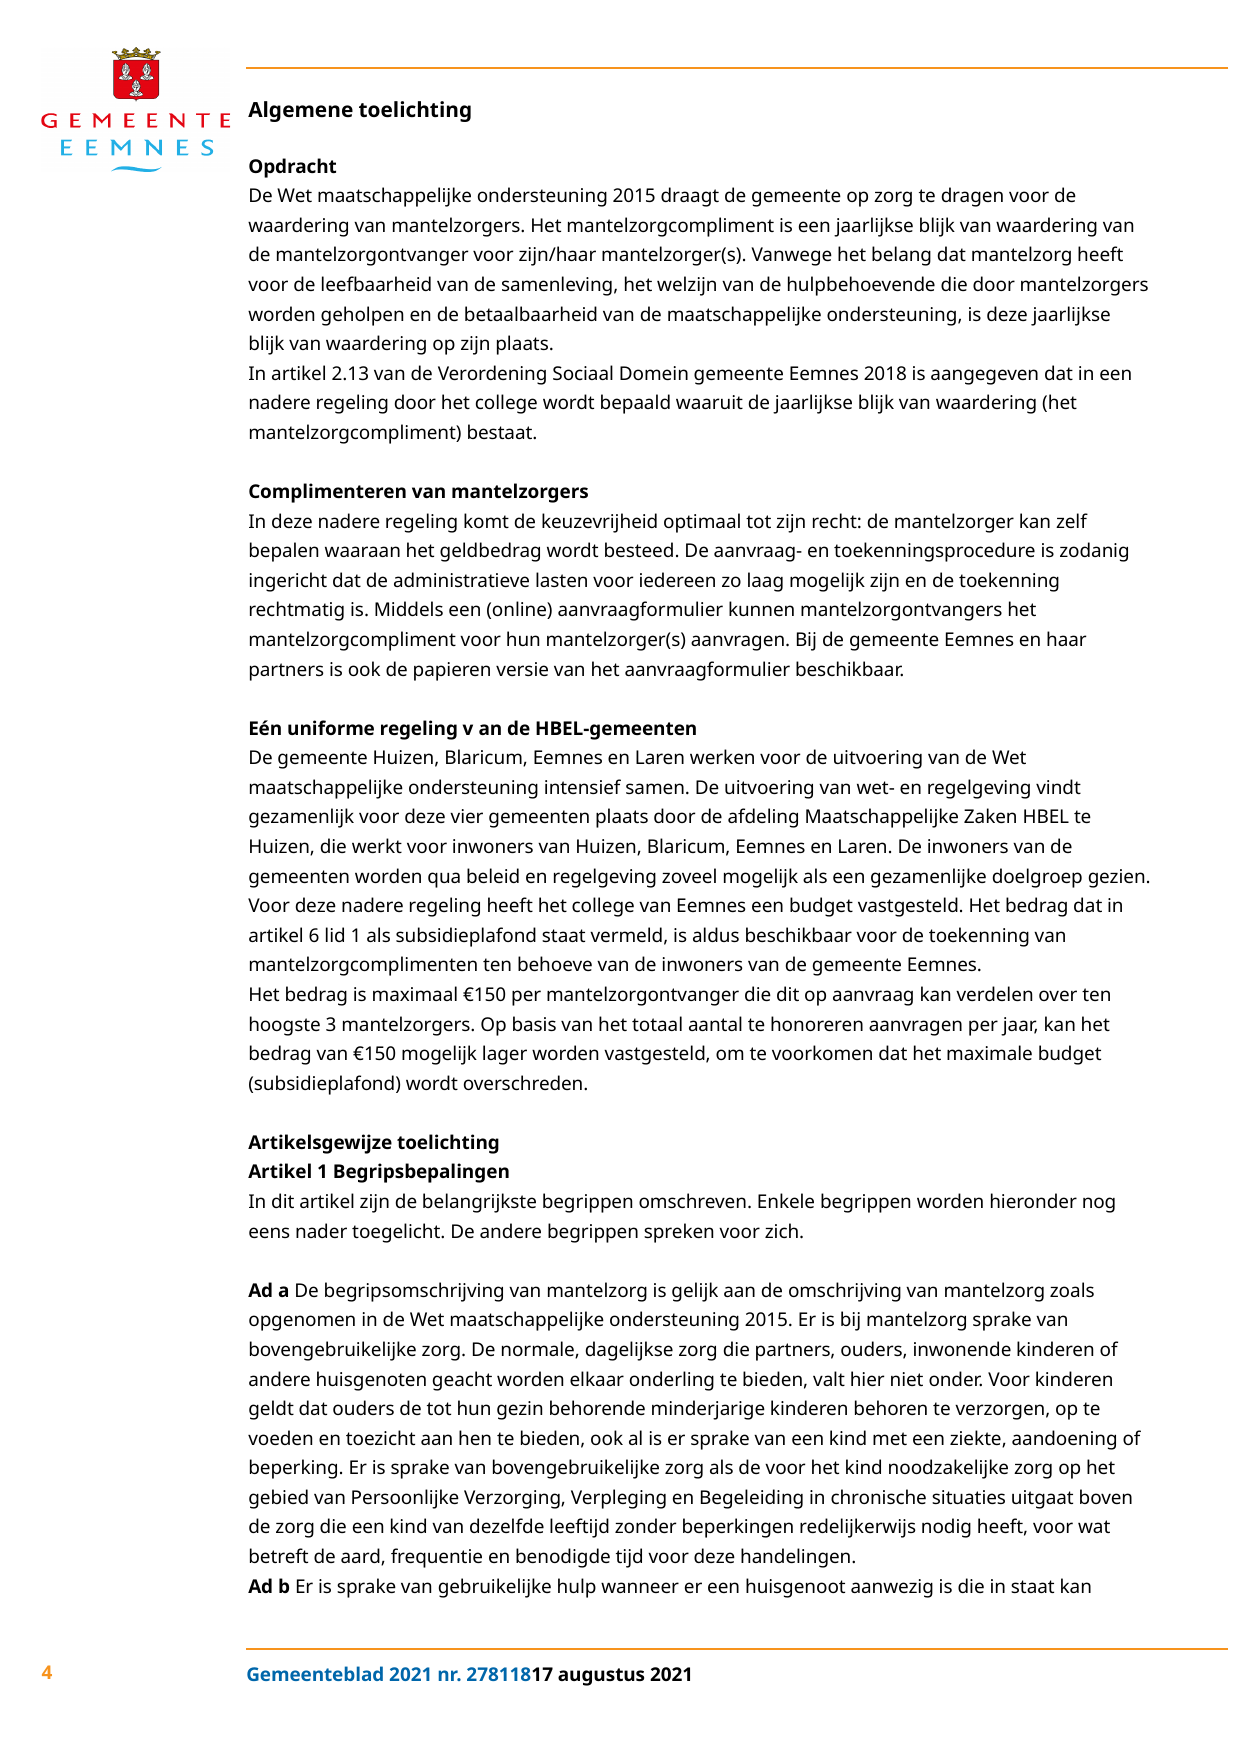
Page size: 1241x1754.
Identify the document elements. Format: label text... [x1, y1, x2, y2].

text Ad a De begripsomschrijving van mantelzorg is gelijk aan de omschrijving van mantelzorg zoals opgenomen in de Wet maatschappelijke ondersteuning 2015. Er is bij mantelzorg sprake van bovengebruikelijke zorg. De normale, dagelijkse zorg die partners, ouders, inwonende kinderen of andere huisgenoten geacht worden elkaar onderling te bieden, valt hier niet onder. Voor kinderen geldt dat ouders de tot hun gezin behorende minderjarige kinderen behoren te verzorgen, op te voeden en toezicht aan hen te bieden, ook al is er sprake van een kind met een ziekte, aandoening of beperking. Er is sprake van bovengebruikelijke zorg als de voor het kind noodzakelijke zorg op het gebied van Persoonlijke Verzorging, Verpleging en Begeleiding in chronische situaties uitgaat boven de zorg die een kind van dezelfde leeftijd zonder beperkingen redelijkerwijs nodig heeft, voor wat betreft de aard, frequentie en benodigde tijd voor deze handelingen. [248, 1277, 1152, 1569]
text Algemene toelichting [248, 95, 1152, 123]
text Opdracht [248, 153, 1152, 179]
text In deze nadere regeling komt de keuzevrijheid optimaal tot zijn recht: de mantelzorger kan zelf bepalen waaraan het geldbedrag wordt besteed. De aanvraag- en toekenningsprocedure is zodanig ingericht dat de administratieve lasten voor iedereen zo laag mogelijk zijn en de toekenning rechtmatig is. Middels een (online) aanvraagformulier kunnen mantelzorgontvangers het mantelzorgcompliment voor hun mantelzorger(s) aanvragen. Bij de gemeente Eemnes en haar partners is ook de papieren versie van het aanvraagformulier beschikbaar. [248, 508, 1152, 682]
text De gemeente Huizen, Blaricum, Eemnes en Laren werken voor de uitvoering van de Wet maatschappelijke ondersteuning intensief samen. De uitvoering van wet- en regelgeving vindt gezamenlijk voor deze vier gemeenten plaats door de afdeling Maatschappelijke Zaken HBEL te Huizen, die werkt voor inwoners van Huizen, Blaricum, Eemnes en Laren. De inwoners van de gemeenten worden qua beleid en regelgeving zoveel mogelijk als een gezamenlijke doelgroep gezien. Voor deze nadere regeling heeft het college van Eemnes een budget vastgesteld. Het bedrag dat in artikel 6 lid 1 als subsidieplafond staat vermeld, is aldus beschikbaar voor de toekenning van mantelzorgcomplimenten ten behoeve van de inwoners van de gemeente Eemnes. [248, 744, 1152, 977]
text De Wet maatschappelijke ondersteuning 2015 draagt de gemeente op zorg te dragen voor de waardering van mantelzorgers. Het mantelzorgcompliment is een jaarlijkse blijk van waardering van de mantelzorgontvanger voor zijn/haar mantelzorger(s). Vanwege het belang dat mantelzorg heeft voor de leefbaarheid van de samenleving, het welzijn van de hulpbehoevende die door mantelzorgers worden geholpen en de betaalbaarheid van de maatschappelijke ondersteuning, is deze jaarlijkse blijk van waardering op zijn plaats. [248, 182, 1152, 356]
text Ad b Er is sprake van gebruikelijke hulp wanneer er een huisgenoot aanwezig is die in staat kan [248, 1573, 1152, 1599]
text Het bedrag is maximaal €150 per mantelzorgontvanger die dit op aanvraag kan verdelen over ten hoogste 3 mantelzorgers. Op basis van het totaal aantal te honoreren aanvragen per jaar, kan het bedrag van €150 mogelijk lager worden vastgesteld, om te voorkomen dat het maximale budget (subsidieplafond) wordt overschreden. [248, 981, 1152, 1096]
text Artikel 1 Begripsbepalingen [248, 1159, 1152, 1184]
text Eén uniforme regeling v an de HBEL-gemeenten [248, 715, 1152, 741]
text In artikel 2.13 van de Verordening Sociaal Domein gemeente Eemnes 2018 is aangegeven dat in een nadere regeling door het college wordt bepaald waaruit de jaarlijkse blijk van waardering (het mantelzorgcompliment) bestaat. [248, 360, 1152, 445]
picture [41, 47, 231, 172]
text Complimenteren van mantelzorgers [248, 478, 1152, 504]
text In dit artikel zijn de belangrijkste begrippen omschreven. Enkele begrippen worden hieronder nog eens nader toegelicht. De andere begrippen spreken voor zich. [248, 1188, 1152, 1244]
text Artikelsgewijze toelichting [248, 1129, 1152, 1155]
